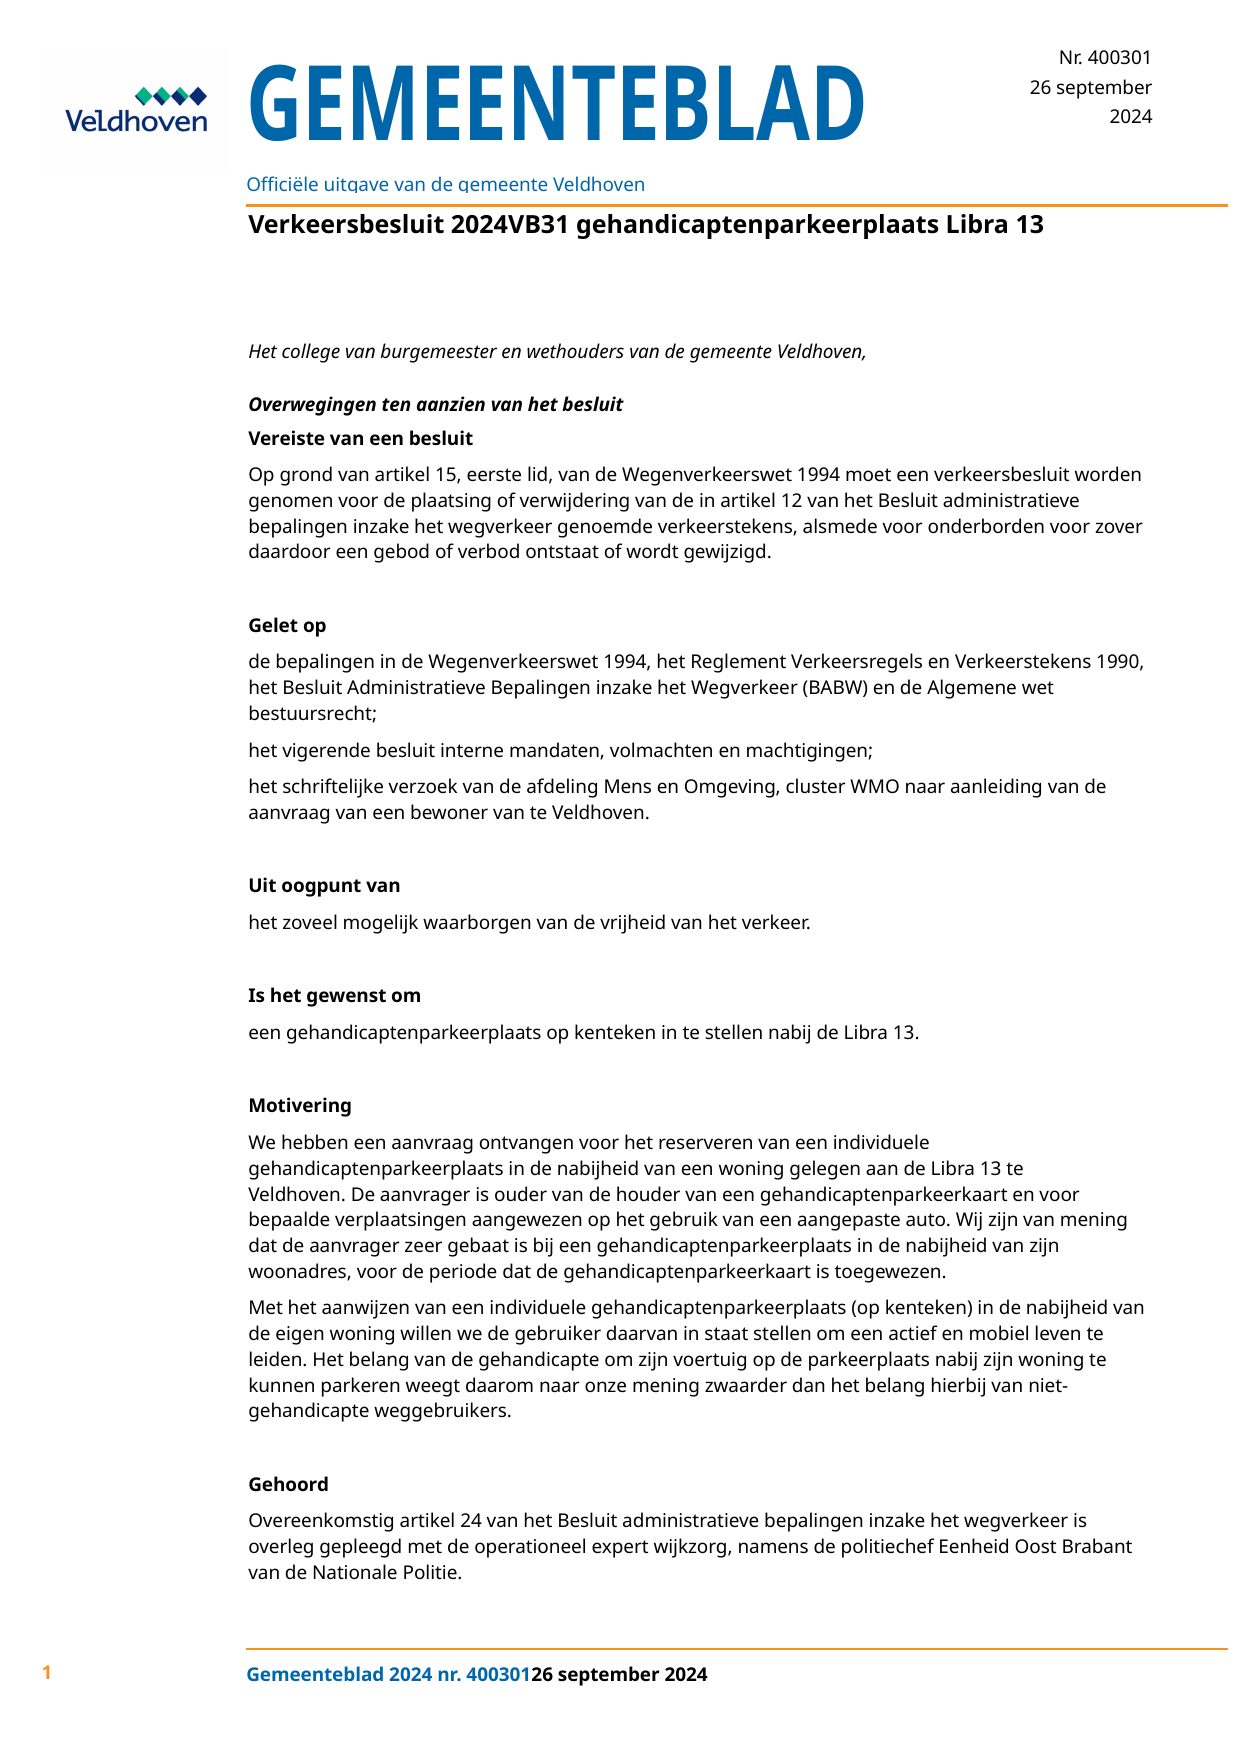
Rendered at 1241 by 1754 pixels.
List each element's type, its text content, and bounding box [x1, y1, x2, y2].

text Motivering [248, 1093, 1152, 1118]
text Het college van burgemeester en wethouders van de gemeente Veldhoven, [248, 338, 1152, 364]
text het schriftelijke verzoek van de afdeling Mens en Omgeving, cluster WMO naar aanleiding van de aanvraag van een bewoner van te Veldhoven. [248, 773, 1152, 825]
text het vigerende besluit interne mandaten, volmachten en machtigingen; [248, 737, 1152, 763]
text Gehoord [248, 1471, 1152, 1497]
text Vereiste van een besluit [248, 425, 1152, 451]
text Op grond van artikel 15, eerste lid, van de Wegenverkeerswet 1994 moet een verkeersbesluit worden genomen voor de plaatsing of verwijdering van de in artikel 12 van het Besluit administratieve bepalingen inzake het wegverkeer genoemde verkeerstekens, alsmede voor onderborden voor zover daardoor een gebod of verbod ontstaat of wordt gewijzigd. [248, 462, 1152, 564]
text Gelet op [248, 612, 1152, 638]
text We hebben een aanvraag ontvangen voor het reserveren van een individuele gehandicaptenparkeerplaats in de nabijheid van een woning gelegen aan de Libra 13 te Veldhoven. De aanvrager is ouder van de houder van een gehandicaptenparkeerkaart en voor bepaalde verplaatsingen aangewezen op het gebruik van een aangepaste auto. Wij zijn van mening dat de aanvrager zeer gebaat is bij een gehandicaptenparkeerplaats in de nabijheid van zijn woonadres, voor de periode dat de gehandicaptenparkeerkaart is toegewezen. [248, 1129, 1152, 1284]
text het zoveel mogelijk waarborgen van de vrijheid van het verkeer. [248, 909, 1152, 935]
text de bepalingen in de Wegenverkeerswet 1994, het Reglement Verkeersregels en Verkeerstekens 1990, het Besluit Administratieve Bepalingen inzake het Wegverkeer (BABW) en de Algemene wet bestuursrecht; [248, 649, 1152, 726]
picture [41, 47, 231, 172]
text Verkeersbesluit 2024VB31 gehandicaptenparkeerplaats Libra 13 [248, 207, 1152, 241]
text Overwegingen ten aanzien van het besluit [248, 391, 1152, 417]
text Is het gewenst om [248, 983, 1152, 1008]
text Met het aanwijzen van een individuele gehandicaptenparkeerplaats (op kenteken) in de nabijheid van de eigen woning willen we de gebruiker daarvan in staat stellen om een actief en mobiel leven te leiden. Het belang van de gehandicapte om zijn voertuig op de parkeerplaats nabij zijn woning te kunnen parkeren weegt daarom naar onze mening zwaarder dan het belang hierbij van niet-gehandicapte weggebruikers. [248, 1294, 1152, 1423]
text Uit oogpunt van [248, 873, 1152, 898]
text Overeenkomstig artikel 24 van het Besluit administratieve bepalingen inzake het wegverkeer is overleg gepleegd met de operationeel expert wijkzorg, namens de politiechef Eenheid Oost Brabant van de Nationale Politie. [248, 1507, 1152, 1585]
text een gehandicaptenparkeerplaats op kenteken in te stellen nabij de Libra 13. [248, 1019, 1152, 1045]
